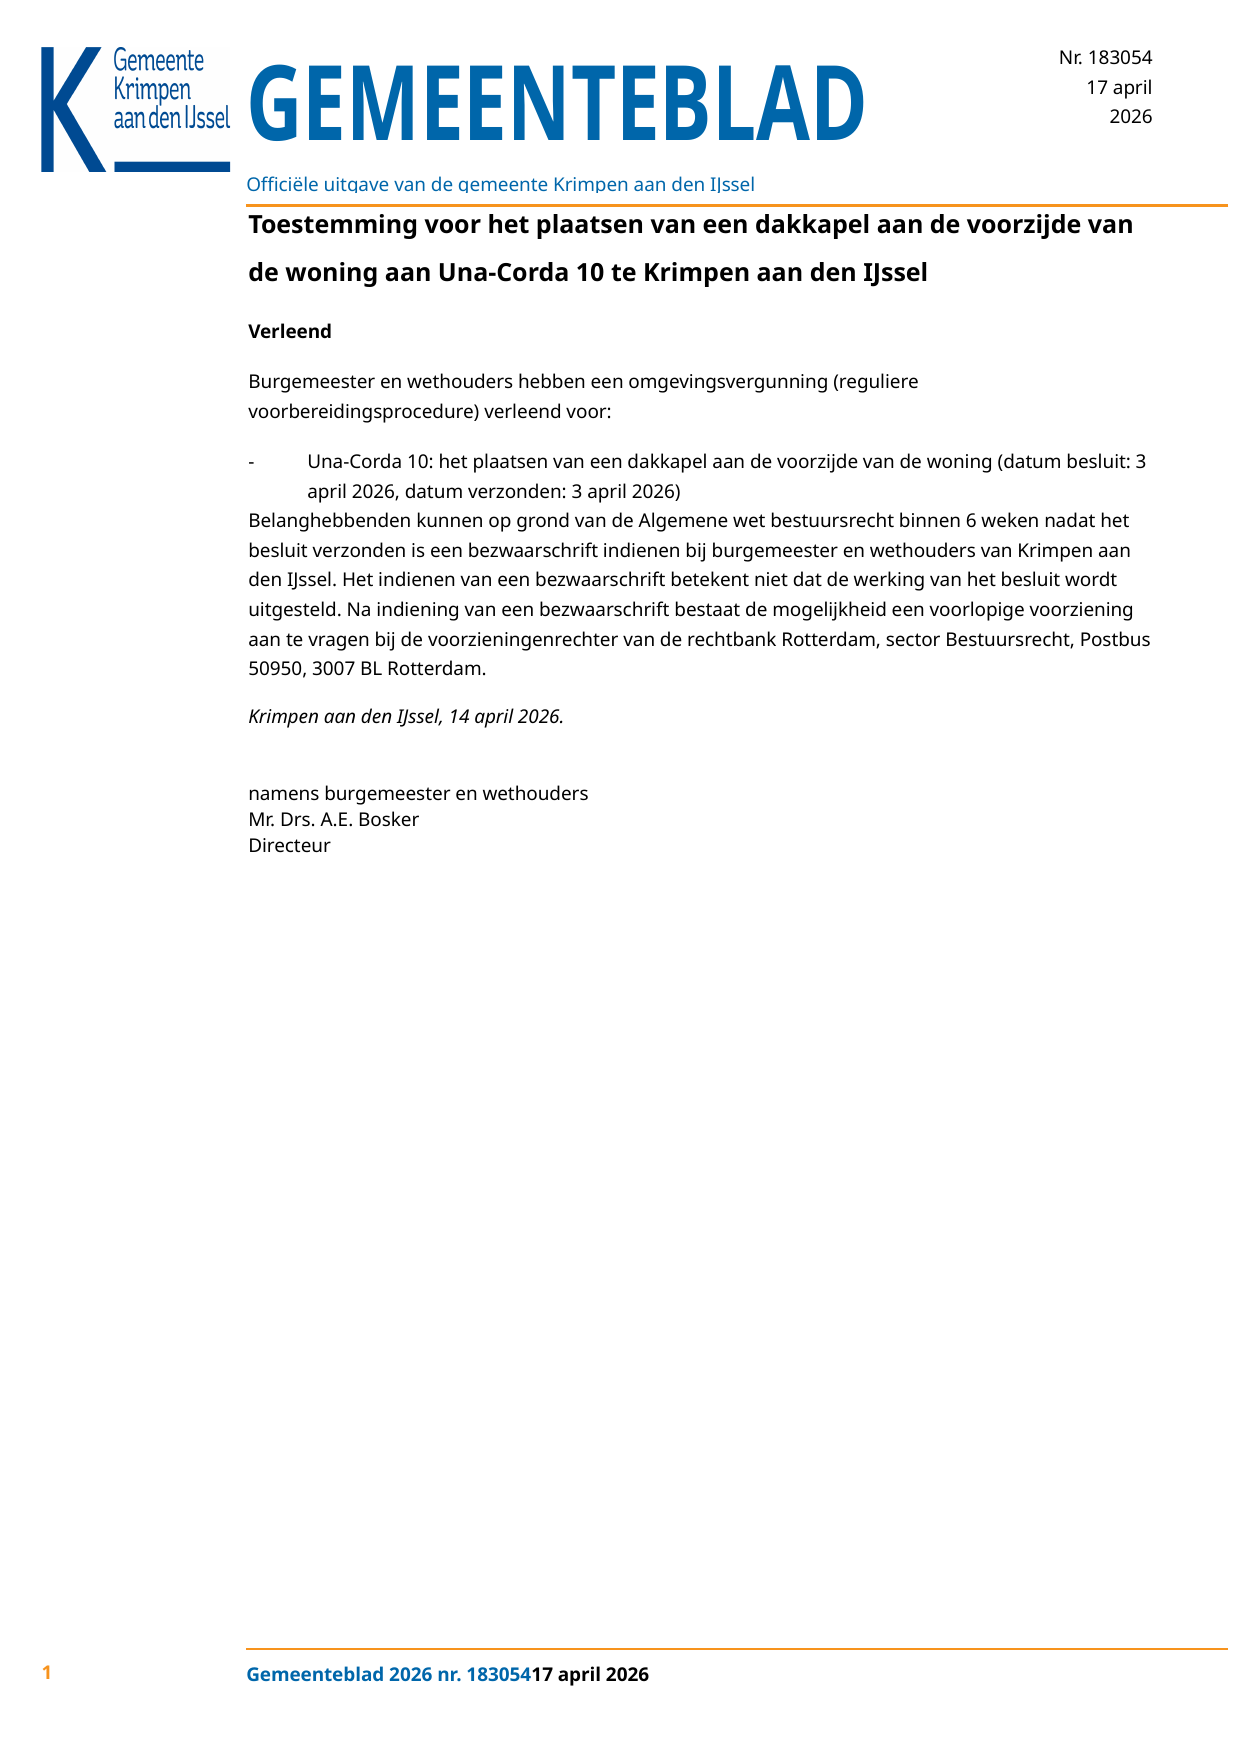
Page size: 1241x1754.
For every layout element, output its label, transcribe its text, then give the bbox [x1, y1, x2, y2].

text namens burgemeester en wethouders [248, 780, 1152, 806]
text Belanghebbenden kunnen op grond van de Algemene wet bestuursrecht binnen 6 weken nadat het besluit verzonden is een bezwaarschrift indienen bij burgemeester en wethouders van Krimpen aan den IJssel. Het indienen van een bezwaarschrift betekent niet dat de werking van het besluit wordt uitgesteld. Na indiening van een bezwaarschrift bestaat de mogelijkheid een voorlopige voorziening aan te vragen bij de voorzieningenrechter van de rechtbank Rotterdam, sector Bestuursrecht, Postbus 50950, 3007 BL Rotterdam. [248, 507, 1152, 681]
picture [41, 47, 231, 172]
text Directeur [248, 832, 1152, 858]
text Burgemeester en wethouders hebben een omgevingsvergunning (reguliere voorbereidingsprocedure) verleend voor: [248, 368, 1152, 424]
list Una-Corda 10: het plaatsen van een dakkapel aan de voorzijde van de woning (datum besluit: 3 april 2026, datum verzonden: 3 april 2026) [248, 448, 1152, 504]
text Krimpen aan den IJssel, 14 april 2026. [248, 703, 1152, 729]
text Verleend [248, 318, 1152, 344]
text Toestemming voor het plaatsen van een dakkapel aan de voorzijde van de woning aan Una-Corda 10 te Krimpen aan den IJssel [248, 207, 1152, 288]
text Mr. Drs. A.E. Bosker [248, 806, 1152, 832]
